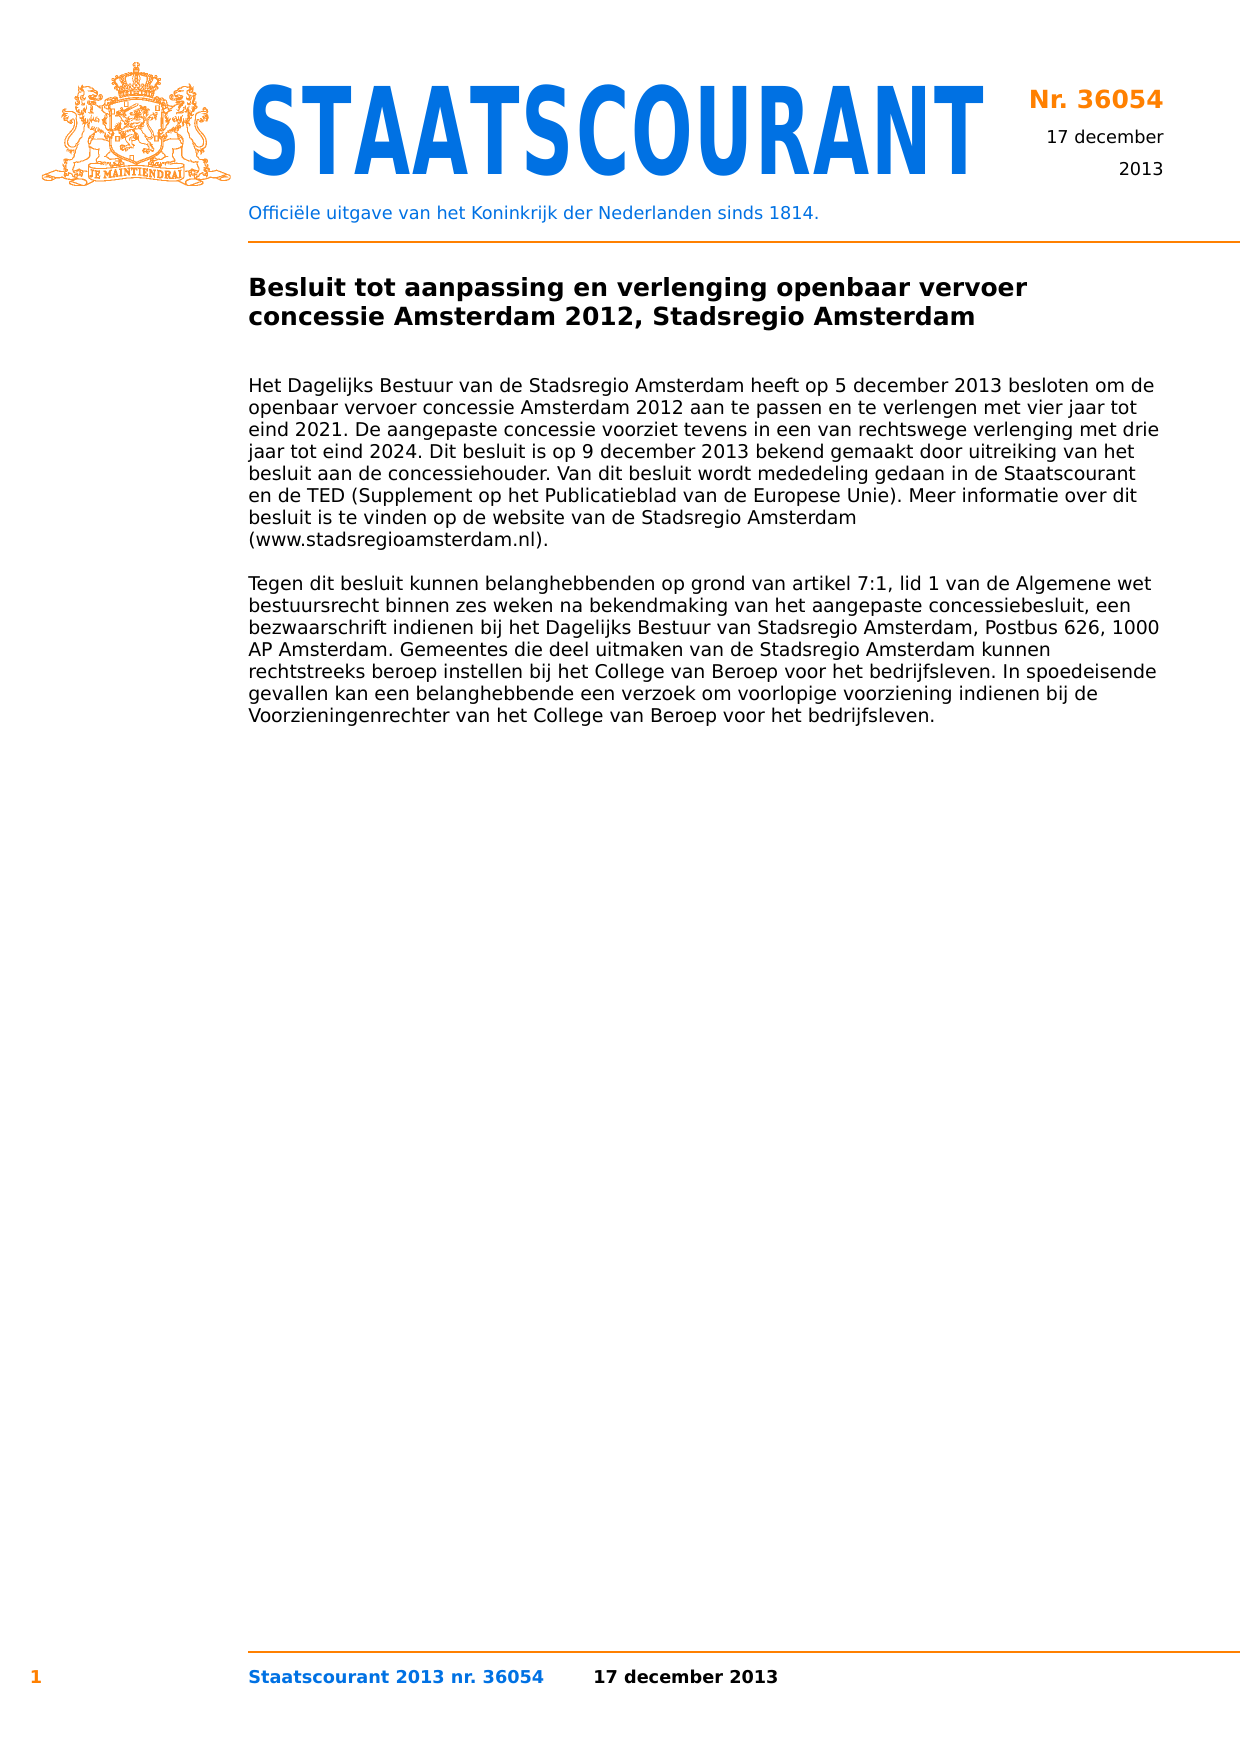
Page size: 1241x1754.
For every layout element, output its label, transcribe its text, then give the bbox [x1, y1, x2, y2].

table_cell 2013 [998, 153, 1240, 203]
subtitle Besluit tot aanpassing en verlenging openbaar vervoer concessie Amsterdam 2012, Stadsregio Amsterdam [248, 273, 1163, 331]
text Tegen dit besluit kunnen belanghebbenden op grond van artikel 7:1, lid 1 van de Algemene wet bestuursrecht binnen zes weken na bekendmaking van het aangepaste concessiebesluit, een bezwaarschrift indienen bij het Dagelijks Bestuur van Stadsregio Amsterdam, Postbus 626, 1000 AP Amsterdam. Gemeentes die deel uitmaken van de Stadsregio Amsterdam kunnen rechtstreeks beroep instellen bij het College van Beroep voor het bedrijfsleven. In spoedeisende gevallen kan een belanghebbende een verzoek om voorlopige voorziening indienen bij de Voorzieningenrechter van het College van Beroep voor het bedrijfsleven. [248, 573, 1163, 727]
picture [41, 62, 231, 186]
text Het Dagelijks Bestuur van de Stadsregio Amsterdam heeft op 5 december 2013 besloten om de openbaar vervoer concessie Amsterdam 2012 aan te passen en te verlengen met vier jaar tot eind 2021. De aangepaste concessie voorziet tevens in een van rechtswege verlenging met drie jaar tot eind 2024. Dit besluit is op 9 december 2013 bekend gemaakt door uitreiking van het besluit aan de concessiehouder. Van dit besluit wordt mededeling gedaan in de Staatscourant en de TED (Supplement op het Publicatieblad van de Europese Unie). Meer informatie over dit besluit is te vinden op de website van de Stadsregio Amsterdam (www.stadsregioamsterdam.nl). [248, 375, 1163, 551]
table_header STAATSCOURANT [248, 62, 998, 203]
table_cell 17 december [998, 121, 1240, 153]
table_cell Officiële uitgave van het Koninkrijk der Nederlanden sinds 1814. [248, 203, 1240, 241]
table_header Nr. 36054 [998, 62, 1240, 121]
table_header [25, 62, 248, 241]
